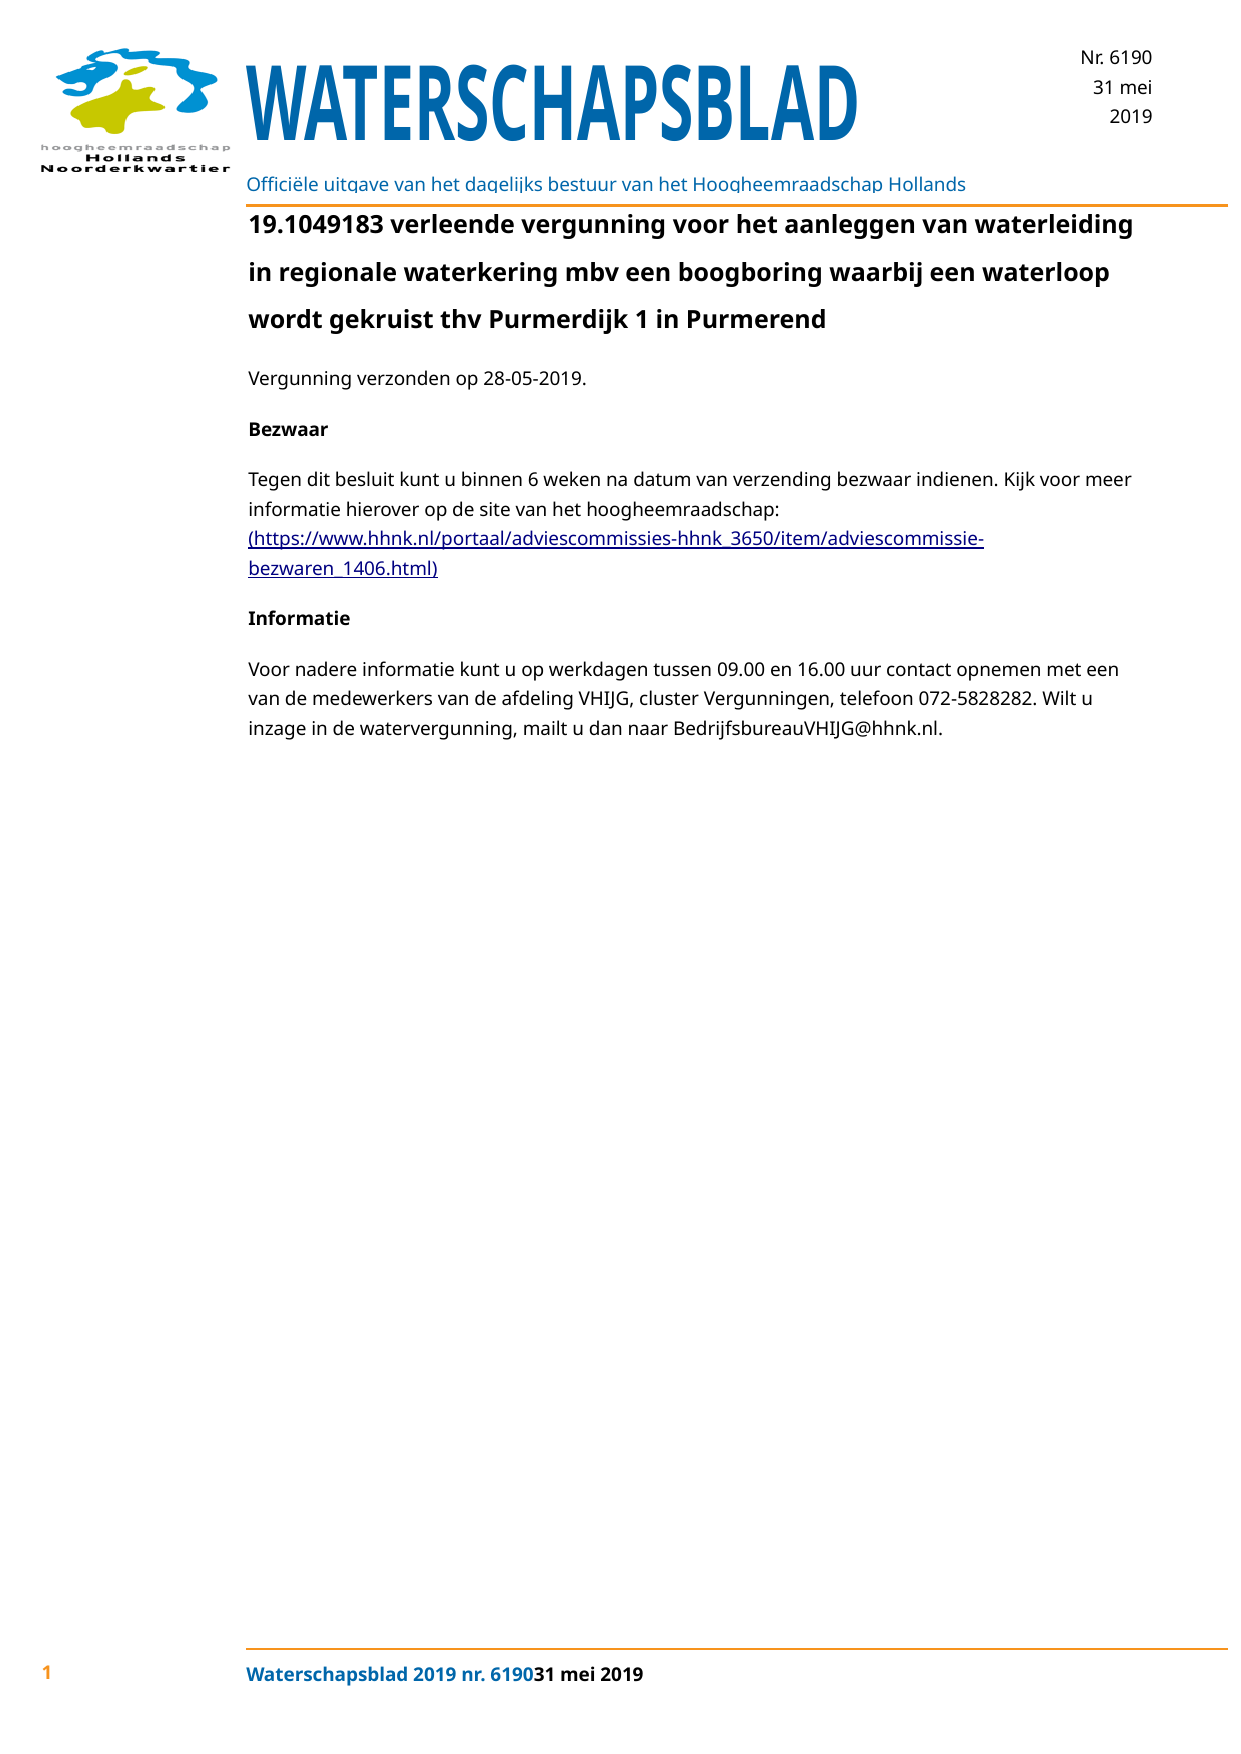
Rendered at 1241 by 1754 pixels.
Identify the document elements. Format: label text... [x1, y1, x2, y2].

text Bezwaar [248, 416, 1152, 442]
text Informatie [248, 606, 1152, 631]
text Voor nadere informatie kunt u op werkdagen tussen 09.00 en 16.00 uur contact opnemen met een van de medewerkers van de afdeling VHIJG, cluster Vergunningen, telefoon 072-5828282. Wilt u inzage in de watervergunning, mailt u dan naar BedrijfsbureauVHIJG@hhnk.nl. [248, 656, 1152, 741]
text Vergunning verzonden op 28-05-2019. [248, 366, 1152, 391]
text 19.1049183 verleende vergunning voor het aanleggen van waterleiding in regionale waterkering mbv een boogboring waarbij een waterloop wordt gekruist thv Purmerdijk 1 in Purmerend [248, 207, 1152, 336]
picture [41, 47, 231, 172]
text Tegen dit besluit kunt u binnen 6 weken na datum van verzending bezwaar indienen. Kijk voor meer informatie hierover op de site van het hoogheemraadschap: (https://www.hhnk.nl/portaal/adviescommissies-hhnk_3650/item/adviescommissie-bezwaren_1406.html) [248, 466, 1152, 581]
